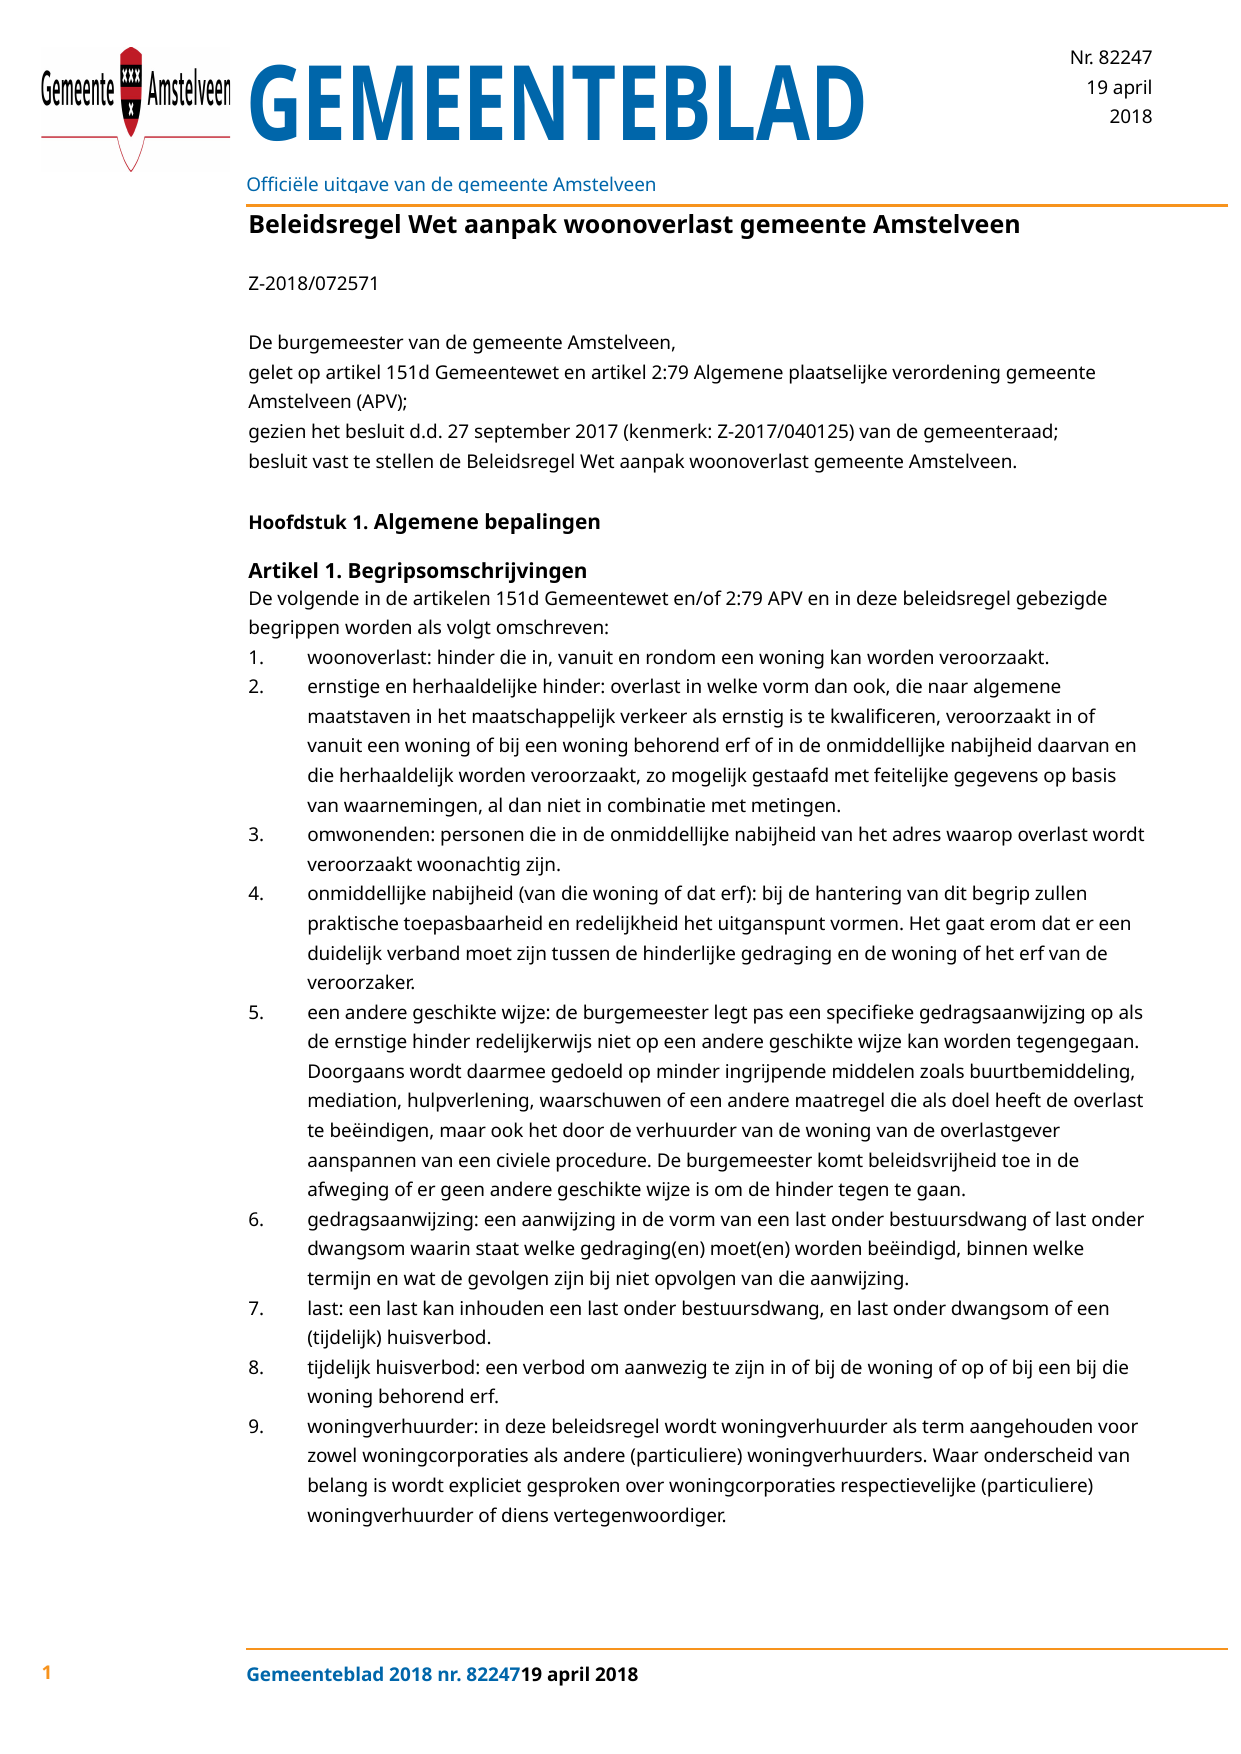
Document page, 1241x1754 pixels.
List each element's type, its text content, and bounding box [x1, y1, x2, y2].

text Z-2018/072571 [248, 270, 1152, 296]
list last: een last kan inhouden een last onder bestuursdwang, en last onder dwangsom of een (tijdelijk) huisverbod. [248, 1295, 1152, 1350]
list onmiddellijke nabijheid (van die woning of dat erf): bij de hantering van dit begrip zullen praktische toepasbaarheid en redelijkheid het uitganspunt vormen. Het gaat erom dat er een duidelijk verband moet zijn tussen de hinderlijke gedraging en de woning of het erf van de veroorzaker. [248, 881, 1152, 995]
list omwonenden: personen die in de onmiddellijke nabijheid van het adres waarop overlast wordt veroorzaakt woonachtig zijn. [248, 821, 1152, 877]
text Beleidsregel Wet aanpak woonoverlast gemeente Amstelveen [248, 207, 1152, 241]
list tijdelijk huisverbod: een verbod om aanwezig te zijn in of bij de woning of op of bij een bij die woning behorend erf. [248, 1354, 1152, 1409]
text De volgende in de artikelen 151d Gemeentewet en/of 2:79 APV en in deze beleidsregel gebezigde begrippen worden als volgt omschreven: [248, 585, 1152, 640]
text De burgemeester van de gemeente Amstelveen, [248, 329, 1152, 355]
list woningverhuurder: in deze beleidsregel wordt woningverhuurder als term aangehouden voor zowel woningcorporaties als andere (particuliere) woningverhuurders. Waar onderscheid van belang is wordt expliciet gesproken over woningcorporaties respectievelijke (particuliere) woningverhuurder of diens vertegenwoordiger. [248, 1413, 1152, 1527]
list ernstige en herhaaldelijke hinder: overlast in welke vorm dan ook, die naar algemene maatstaven in het maatschappelijk verkeer als ernstig is te kwalificeren, veroorzaakt in of vanuit een woning of bij een woning behorend erf of in de onmiddellijke nabijheid daarvan en die herhaaldelijk worden veroorzaakt, zo mogelijk gestaafd met feitelijke gegevens op basis van waarnemingen, al dan niet in combinatie met metingen. [248, 673, 1152, 817]
text gelet op artikel 151d Gemeentewet en artikel 2:79 Algemene plaatselijke verordening gemeente Amstelveen (APV); [248, 359, 1152, 414]
list woonoverlast: hinder die in, vanuit en rondom een woning kan worden veroorzaakt. [248, 644, 1152, 669]
text gezien het besluit d.d. 27 september 2017 (kenmerk: Z-2017/040125) van de gemeenteraad; [248, 418, 1152, 444]
text besluit vast te stellen de Beleidsregel Wet aanpak woonoverlast gemeente Amstelveen. [248, 448, 1152, 473]
list gedragsaanwijzing: een aanwijzing in de vorm van een last onder bestuursdwang of last onder dwangsom waarin staat welke gedraging(en) moet(en) worden beëindigd, binnen welke termijn en wat de gevolgen zijn bij niet opvolgen van die aanwijzing. [248, 1206, 1152, 1291]
picture [41, 47, 231, 172]
list een andere geschikte wijze: de burgemeester legt pas een specifieke gedragsaanwijzing op als de ernstige hinder redelijkerwijs niet op een andere geschikte wijze kan worden tegengegaan. Doorgaans wordt daarmee gedoeld op minder ingrijpende middelen zoals buurtbemiddeling, mediation, hulpverlening, waarschuwen of een andere maatregel die als doel heeft de overlast te beëindigen, maar ook het door de verhuurder van de woning van de overlastgever aanspannen van een civiele procedure. De burgemeester komt beleidsvrijheid toe in de afweging of er geen andere geschikte wijze is om de hinder tegen te gaan. [248, 999, 1152, 1202]
text Hoofdstuk 1. Algemene bepalingen [248, 507, 1152, 535]
text Artikel 1. Begripsomschrijvingen [248, 556, 1152, 585]
